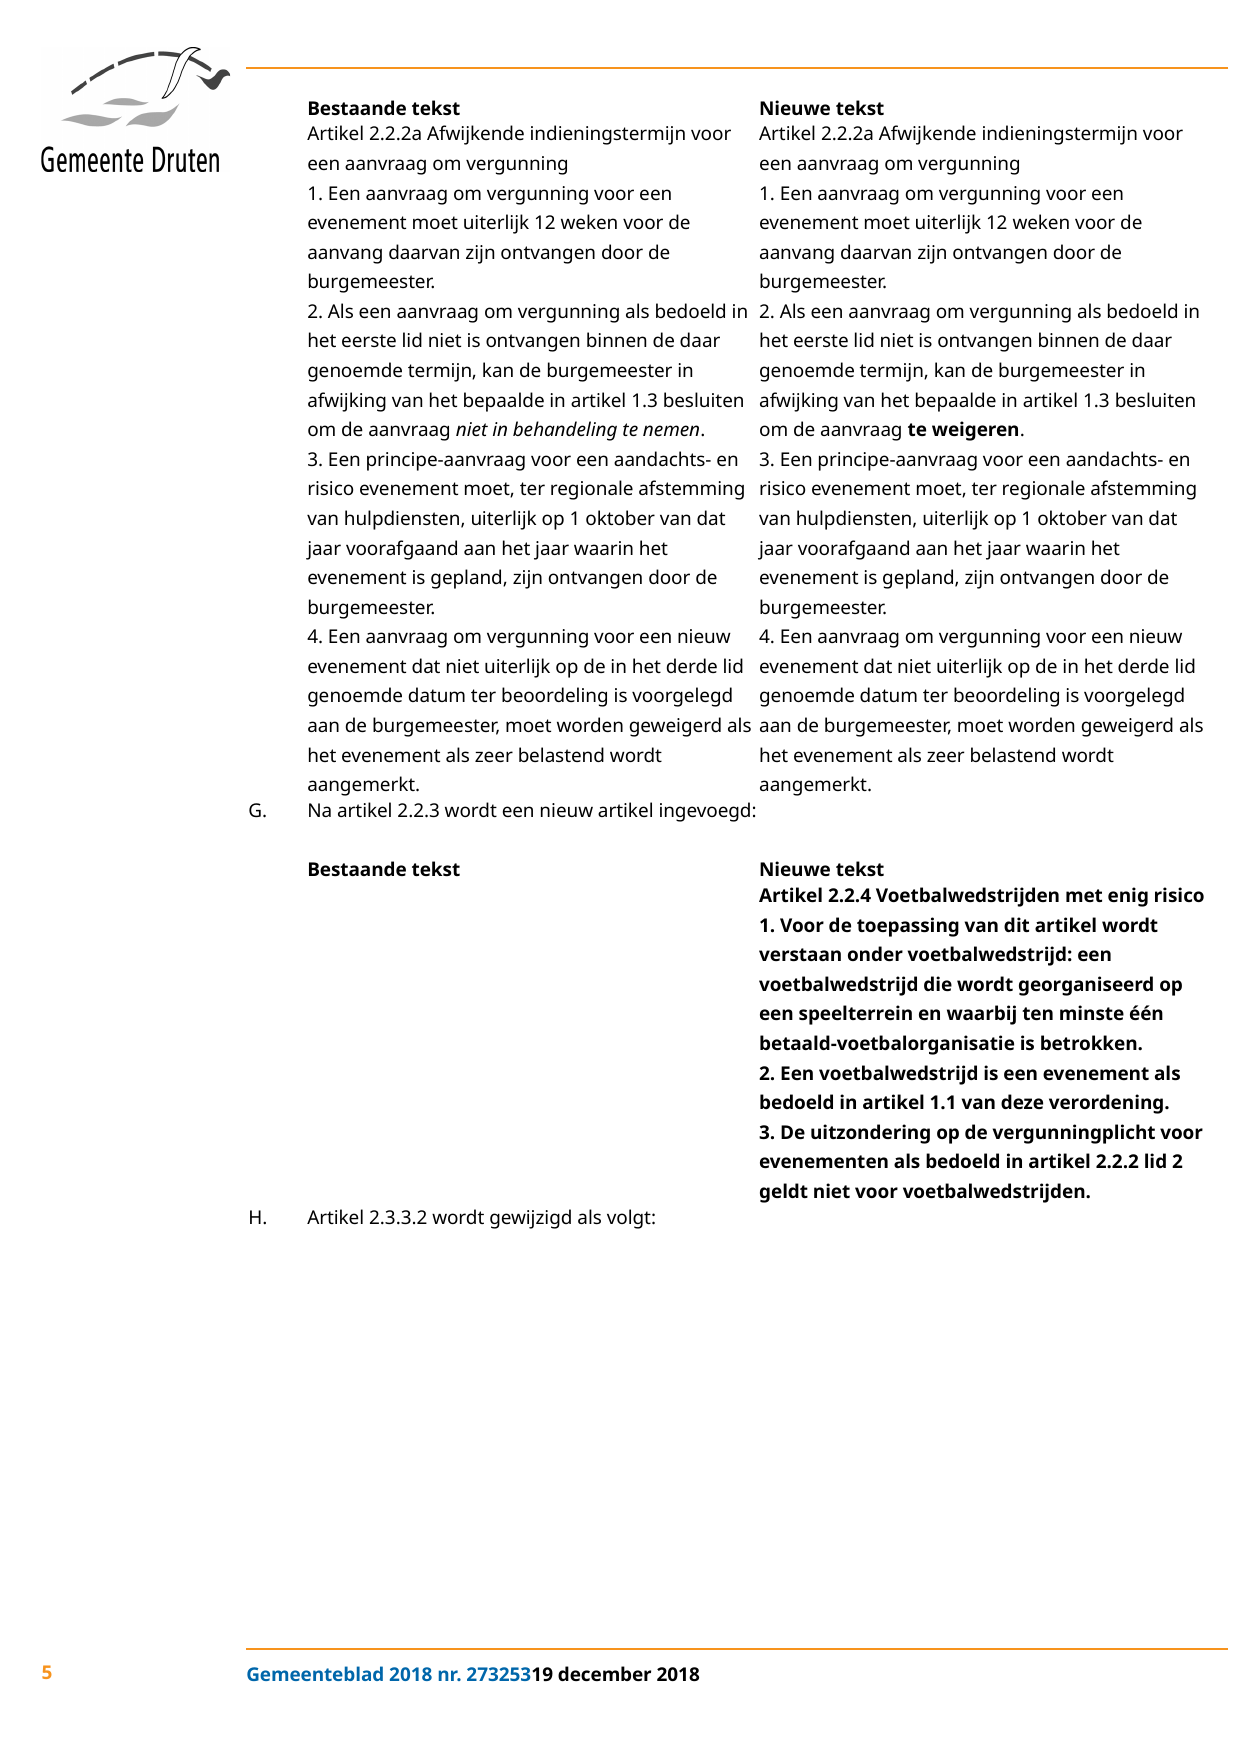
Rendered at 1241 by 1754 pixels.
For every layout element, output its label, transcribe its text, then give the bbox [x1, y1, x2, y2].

table_header Bestaande tekst [307, 95, 759, 121]
table_cell Artikel 2.2.2a Afwijkende indieningstermijn voor een aanvraag om vergunning 1. Een aanvraag om vergunning voor een evenement moet uiterlijk 12 weken voor de aanvang daarvan zijn ontvangen door de burgemeester. 2. Als een aanvraag om vergunning als bedoeld in het eerste lid niet is ontvangen binnen de daar genoemde termijn, kan de burgemeester in afwijking van het bepaalde in artikel 1.3 besluiten om de aanvraag niet in behandeling te nemen. 3. Een principe-aanvraag voor een aandachts- en risico evenement moet, ter regionale afstemming van hulpdiensten, uiterlijk op 1 oktober van dat jaar voorafgaand aan het jaar waarin het evenement is gepland, zijn ontvangen door de burgemeester. 4. Een aanvraag om vergunning voor een nieuw evenement dat niet uiterlijk op de in het derde lid genoemde datum ter beoordeling is voorgelegd aan de burgemeester, moet worden geweigerd als het evenement als zeer belastend wordt aangemerkt. [307, 121, 759, 797]
picture [41, 47, 231, 172]
table_cell Artikel 2.2.2a Afwijkende indieningstermijn voor een aanvraag om vergunning 1. Een aanvraag om vergunning voor een evenement moet uiterlijk 12 weken voor de aanvang daarvan zijn ontvangen door de burgemeester. 2. Als een aanvraag om vergunning als bedoeld in het eerste lid niet is ontvangen binnen de daar genoemde termijn, kan de burgemeester in afwijking van het bepaalde in artikel 1.3 besluiten om de aanvraag te weigeren. 3. Een principe-aanvraag voor een aandachts- en risico evenement moet, ter regionale afstemming van hulpdiensten, uiterlijk op 1 oktober van dat jaar voorafgaand aan het jaar waarin het evenement is gepland, zijn ontvangen door de burgemeester. 4. Een aanvraag om vergunning voor een nieuw evenement dat niet uiterlijk op de in het derde lid genoemde datum ter beoordeling is voorgelegd aan de burgemeester, moet worden geweigerd als het evenement als zeer belastend wordt aangemerkt. [759, 121, 1211, 797]
table_header Nieuwe tekst [759, 95, 1211, 121]
table_header Nieuwe tekst [759, 857, 1211, 882]
table_cell Artikel 2.2.4 Voetbalwedstrijden met enig risico 1. Voor de toepassing van dit artikel wordt verstaan onder voetbalwedstrijd: een voetbalwedstrijd die wordt georganiseerd op een speelterrein en waarbij ten minste één betaald-voetbalorganisatie is betrokken. 2. Een voetbalwedstrijd is een evenement als bedoeld in artikel 1.1 van deze verordening. 3. De uitzondering op de vergunningplicht voor evenementen als bedoeld in artikel 2.2.2 lid 2 geldt niet voor voetbalwedstrijden. [759, 882, 1211, 1204]
list Na artikel 2.2.3 wordt een nieuw artikel ingevoegd: [248, 797, 1152, 823]
table_header Bestaande tekst [307, 857, 759, 882]
table_cell [307, 882, 759, 1204]
list Artikel 2.3.3.2 wordt gewijzigd als volgt: [248, 1204, 1152, 1230]
